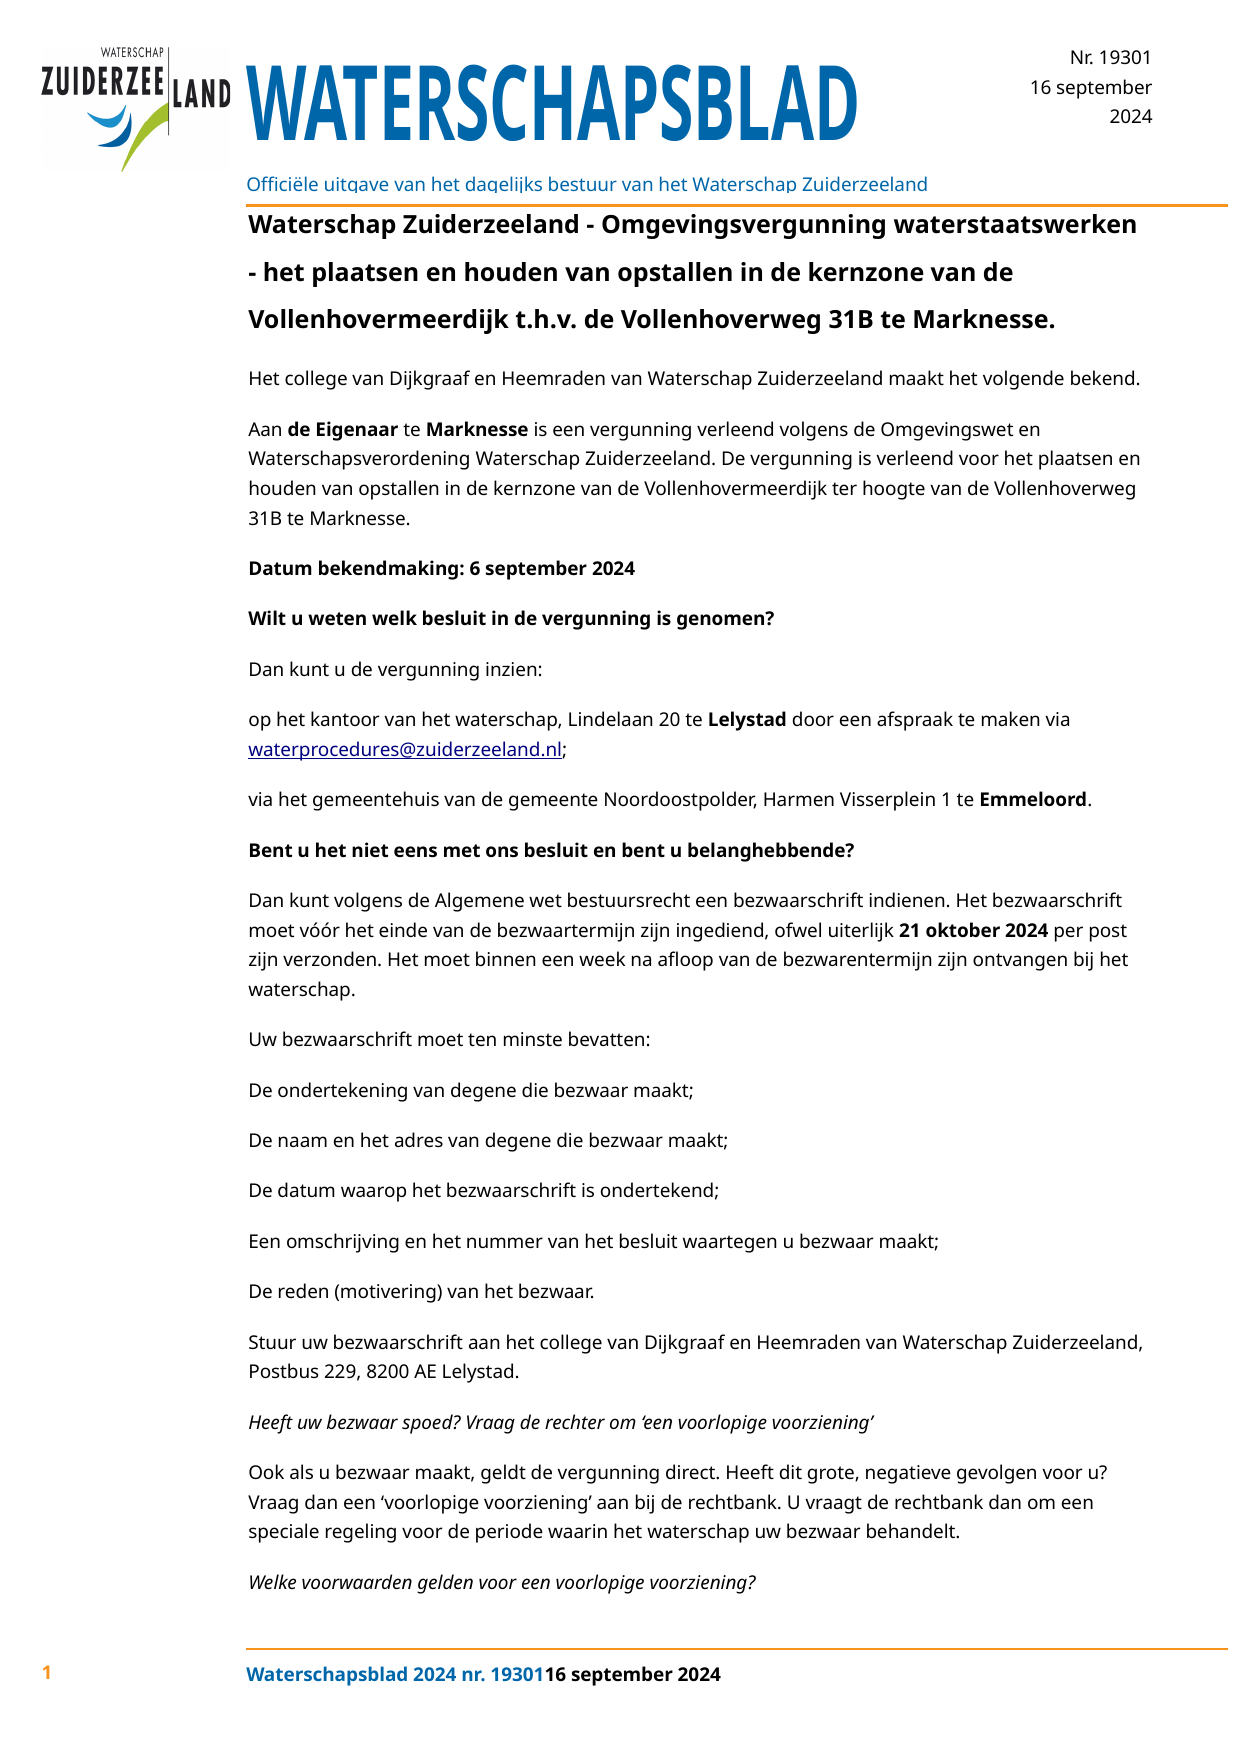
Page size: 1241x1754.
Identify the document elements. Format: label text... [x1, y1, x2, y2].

text via het gemeentehuis van de gemeente Noordoostpolder, Harmen Visserplein 1 te Emmeloord. [248, 786, 1152, 812]
text Waterschap Zuiderzeeland - Omgevingsvergunning waterstaatswerken - het plaatsen en houden van opstallen in de kernzone van de Vollenhovermeerdijk t.h.v. de Vollenhoverweg 31B te Marknesse. [248, 207, 1152, 336]
text Stuur uw bezwaarschrift aan het college van Dijkgraaf en Heemraden van Waterschap Zuiderzeeland, Postbus 229, 8200 AE Lelystad. [248, 1329, 1152, 1384]
text Ook als u bezwaar maakt, geldt de vergunning direct. Heeft dit grote, negatieve gevolgen voor u? Vraag dan een ‘voorlopige voorziening’ aan bij de rechtbank. U vraagt de rechtbank dan om een speciale regeling voor de periode waarin het waterschap uw bezwaar behandelt. [248, 1459, 1152, 1544]
text Datum bekendmaking: 6 september 2024 [248, 555, 1152, 581]
text Dan kunt volgens de Algemene wet bestuursrecht een bezwaarschrift indienen. Het bezwaarschrift moet vóór het einde van de bezwaartermijn zijn ingediend, ofwel uiterlijk 21 oktober 2024 per post zijn verzonden. Het moet binnen een week na afloop van de bezwarentermijn zijn ontvangen bij het waterschap. [248, 887, 1152, 1002]
text Wilt u weten welk besluit in de vergunning is genomen? [248, 606, 1152, 631]
picture [41, 47, 231, 172]
text De reden (motivering) van het bezwaar. [248, 1278, 1152, 1304]
text Welke voorwaarden gelden voor een voorlopige voorziening? [248, 1569, 1152, 1594]
text De ondertekening van degene die bezwaar maakt; [248, 1077, 1152, 1102]
text Uw bezwaarschrift moet ten minste bevatten: [248, 1026, 1152, 1052]
text Bent u het niet eens met ons besluit en bent u belanghebbende? [248, 837, 1152, 862]
text Een omschrijving en het nummer van het besluit waartegen u bezwaar maakt; [248, 1228, 1152, 1254]
text Aan de Eigenaar te Marknesse is een vergunning verleend volgens de Omgevingswet en Waterschapsverordening Waterschap Zuiderzeeland. De vergunning is verleend voor het plaatsen en houden van opstallen in de kernzone van de Vollenhovermeerdijk ter hoogte van de Vollenhoverweg 31B te Marknesse. [248, 416, 1152, 530]
text Heeft uw bezwaar spoed? Vraag de rechter om ‘een voorlopige voorziening’ [248, 1409, 1152, 1434]
text Dan kunt u de vergunning inzien: [248, 656, 1152, 682]
text De datum waarop het bezwaarschrift is ondertekend; [248, 1178, 1152, 1203]
text De naam en het adres van degene die bezwaar maakt; [248, 1127, 1152, 1153]
text op het kantoor van het waterschap, Lindelaan 20 te Lelystad door een afspraak te maken via waterprocedures@zuiderzeeland.nl; [248, 706, 1152, 762]
text Het college van Dijkgraaf en Heemraden van Waterschap Zuiderzeeland maakt het volgende bekend. [248, 366, 1152, 391]
